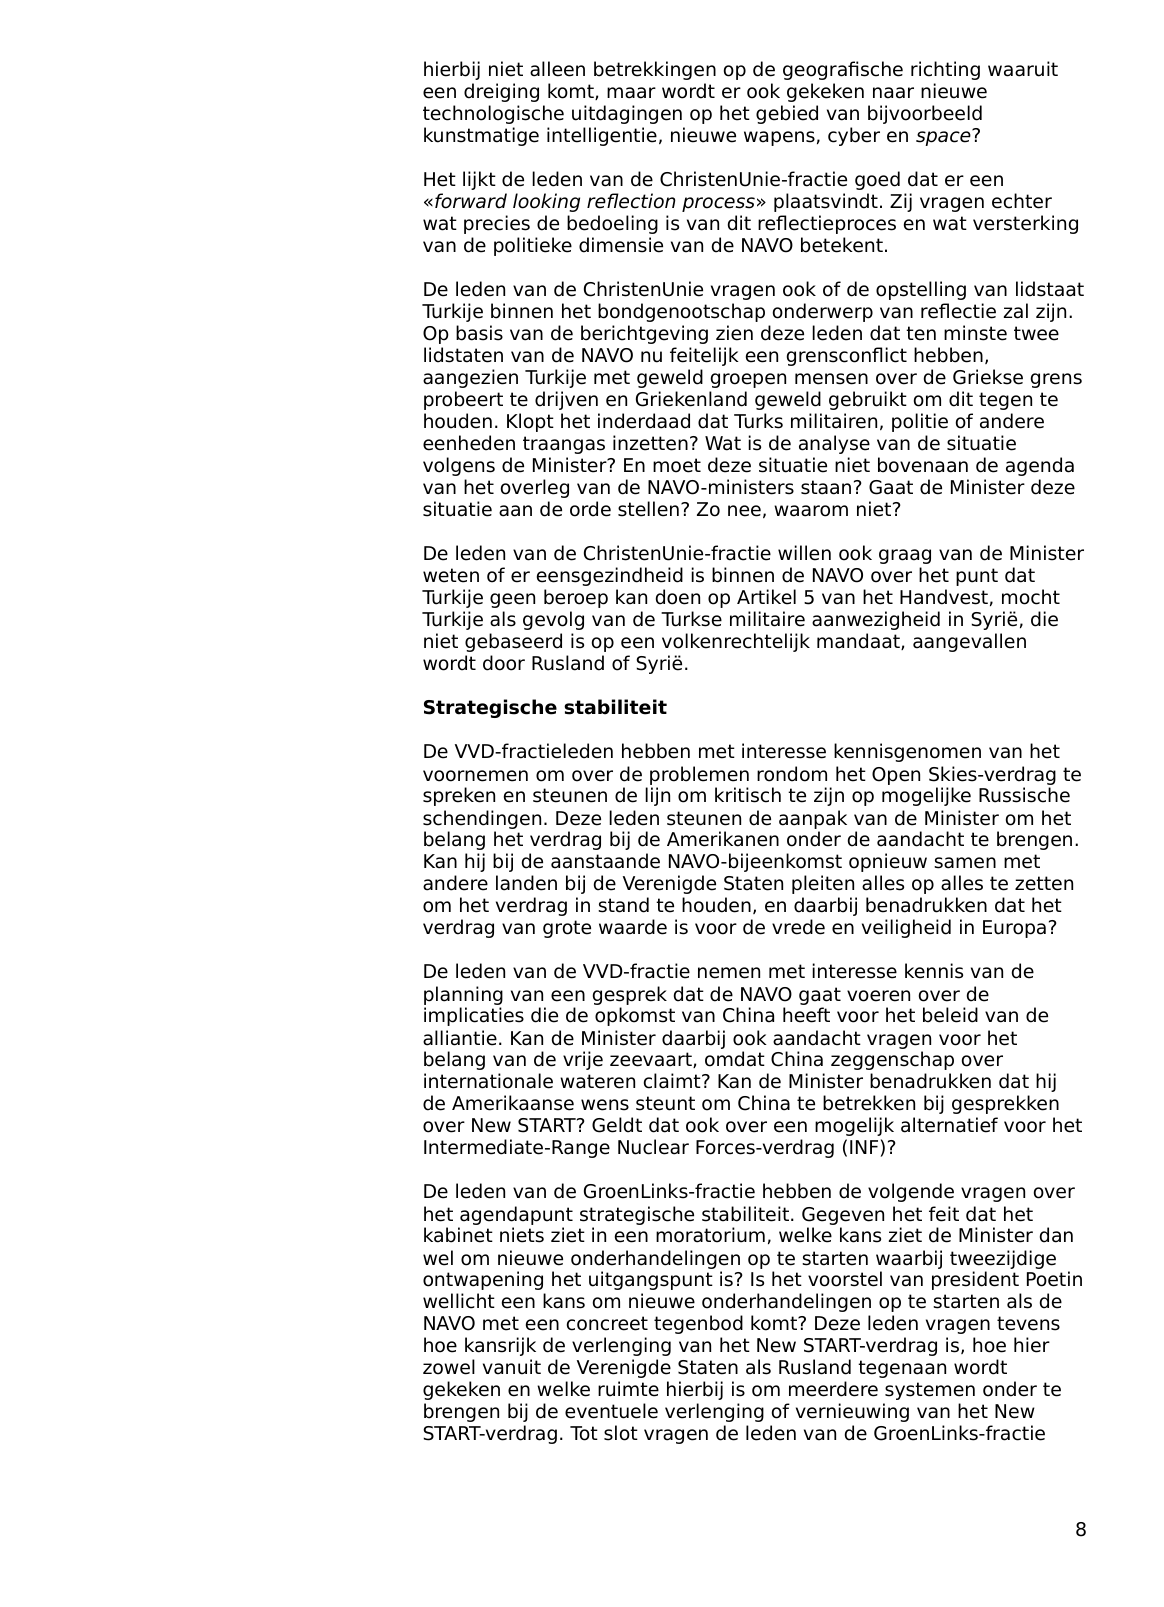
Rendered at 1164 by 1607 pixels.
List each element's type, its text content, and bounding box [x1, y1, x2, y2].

text De leden van de VVD-fractie nemen met interesse kennis van de planning van een gesprek dat de NAVO gaat voeren over de implicaties die de opkomst van China heeft voor het beleid van de alliantie. Kan de Minister daarbij ook aandacht vragen voor het belang van de vrije zeevaart, omdat China zeggenschap over internationale wateren claimt? Kan de Minister benadrukken dat hij de Amerikaanse wens steunt om China te betrekken bij gesprekken over New START? Geldt dat ook over een mogelijk alternatief voor het Intermediate-Range Nuclear Forces-verdrag (INF)? [422, 961, 1087, 1159]
text hierbij niet alleen betrekkingen op de geografische richting waaruit een dreiging komt, maar wordt er ook gekeken naar nieuwe technologische uitdagingen op het gebied van bijvoorbeeld kunstmatige intelligentie, nieuwe wapens, cyber en space? [422, 59, 1087, 147]
text De leden van de ChristenUnie vragen ook of de opstelling van lidstaat Turkije binnen het bondgenootschap onderwerp van reflectie zal zijn. Op basis van de berichtgeving zien deze leden dat ten minste twee lidstaten van de NAVO nu feitelijk een grensconflict hebben, aangezien Turkije met geweld groepen mensen over de Griekse grens probeert te drijven en Griekenland geweld gebruikt om dit tegen te houden. Klopt het inderdaad dat Turks militairen, politie of andere eenheden traangas inzetten? Wat is de analyse van de situatie volgens de Minister? En moet deze situatie niet bovenaan de agenda van het overleg van de NAVO-ministers staan? Gaat de Minister deze situatie aan de orde stellen? Zo nee, waarom niet? [422, 279, 1087, 521]
text De leden van de ChristenUnie-fractie willen ook graag van de Minister weten of er eensgezindheid is binnen de NAVO over het punt dat Turkije geen beroep kan doen op Artikel 5 van het Handvest, mocht Turkije als gevolg van de Turkse militaire aanwezigheid in Syrië, die niet gebaseerd is op een volkenrechtelijk mandaat, aangevallen wordt door Rusland of Syrië. [422, 543, 1087, 675]
text De VVD-fractieleden hebben met interesse kennisgenomen van het voornemen om over de problemen rondom het Open Skies-verdrag te spreken en steunen de lijn om kritisch te zijn op mogelijke Russische schendingen. Deze leden steunen de aanpak van de Minister om het belang het verdrag bij de Amerikanen onder de aandacht te brengen. Kan hij bij de aanstaande NAVO-bijeenkomst opnieuw samen met andere landen bij de Verenigde Staten pleiten alles op alles te zetten om het verdrag in stand te houden, en daarbij benadrukken dat het verdrag van grote waarde is voor de vrede en veiligheid in Europa? [422, 741, 1087, 939]
subtitle Strategische stabiliteit [422, 697, 1087, 719]
text Het lijkt de leden van de ChristenUnie-fractie goed dat er een «forward looking reflection process» plaatsvindt. Zij vragen echter wat precies de bedoeling is van dit reflectieproces en wat versterking van de politieke dimensie van de NAVO betekent. [422, 169, 1087, 257]
text De leden van de GroenLinks-fractie hebben de volgende vragen over het agendapunt strategische stabiliteit. Gegeven het feit dat het kabinet niets ziet in een moratorium, welke kans ziet de Minister dan wel om nieuwe onderhandelingen op te starten waarbij tweezijdige ontwapening het uitgangspunt is? Is het voorstel van president Poetin wellicht een kans om nieuwe onderhandelingen op te starten als de NAVO met een concreet tegenbod komt? Deze leden vragen tevens hoe kansrijk de verlenging van het New START-verdrag is, hoe hier zowel vanuit de Verenigde Staten als Rusland tegenaan wordt gekeken en welke ruimte hierbij is om meerdere systemen onder te brengen bij de eventuele verlenging of vernieuwing van het New START-verdrag. Tot slot vragen de leden van de GroenLinks-fractie [422, 1181, 1087, 1445]
